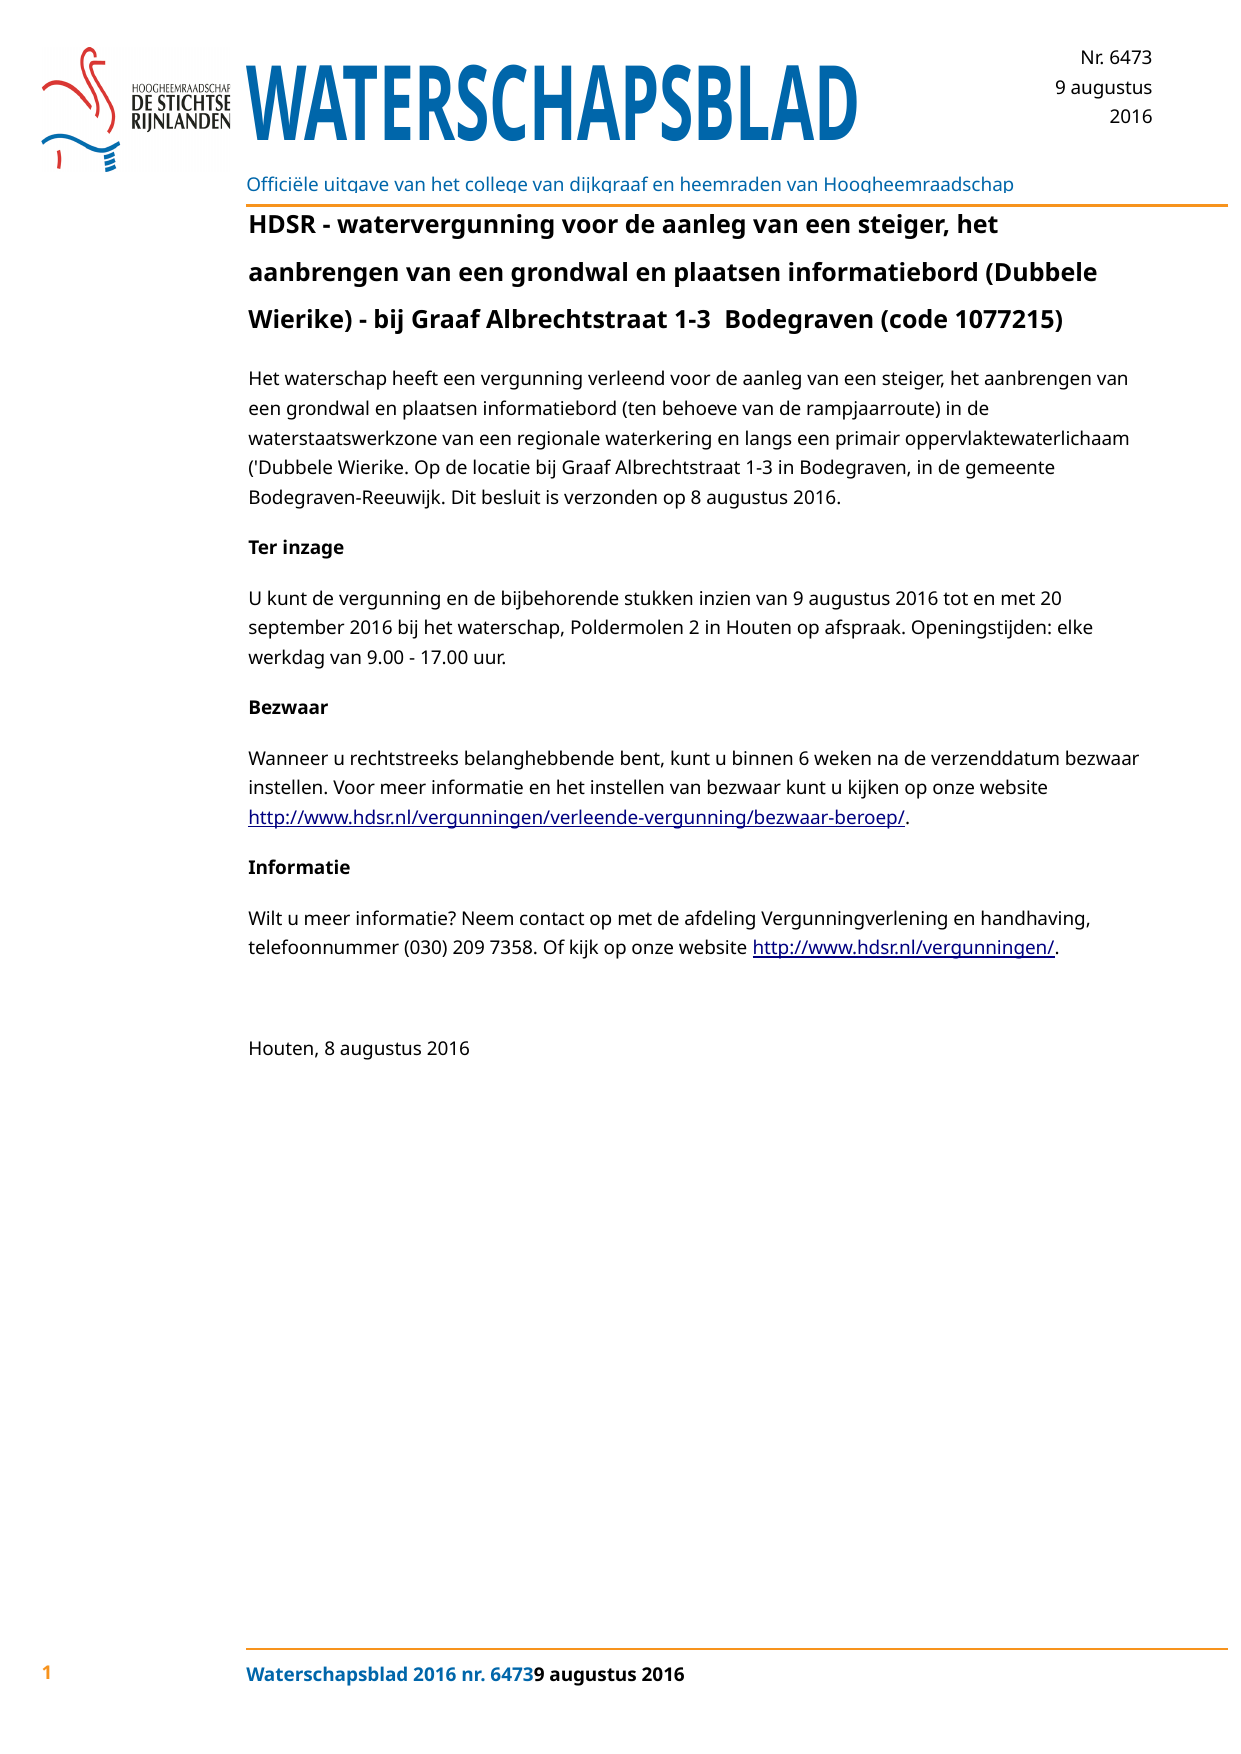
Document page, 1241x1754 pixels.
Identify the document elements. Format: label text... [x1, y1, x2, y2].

text U kunt de vergunning en de bijbehorende stukken inzien van 9 augustus 2016 tot en met 20 september 2016 bij het waterschap, Poldermolen 2 in Houten op afspraak. Openingstijden: elke werkdag van 9.00 - 17.00 uur. [248, 585, 1152, 669]
text Houten, 8 augustus 2016 [248, 1035, 1152, 1061]
picture [41, 47, 231, 172]
text Informatie [248, 854, 1152, 880]
text Wanneer u rechtstreeks belanghebbende bent, kunt u binnen 6 weken na de verzenddatum bezwaar instellen. Voor meer informatie en het instellen van bezwaar kunt u kijken op onze website http://www.hdsr.nl/vergunningen/verleende-vergunning/bezwaar-beroep/. [248, 745, 1152, 829]
text Bezwaar [248, 694, 1152, 720]
text Het waterschap heeft een vergunning verleend voor de aanleg van een steiger, het aanbrengen van een grondwal en plaatsen informatiebord (ten behoeve van de rampjaarroute) in de waterstaatswerkzone van een regionale waterkering en langs een primair oppervlaktewaterlichaam ('Dubbele Wierike. Op de locatie bij Graaf Albrechtstraat 1-3 in Bodegraven, in de gemeente Bodegraven-Reeuwijk. Dit besluit is verzonden op 8 augustus 2016. [248, 366, 1152, 509]
text Wilt u meer informatie? Neem contact op met de afdeling Vergunningverlening en handhaving, telefoonnummer (030) 209 7358. Of kijk op onze website http://www.hdsr.nl/vergunningen/. [248, 905, 1152, 960]
text HDSR - watervergunning voor de aanleg van een steiger, het aanbrengen van een grondwal en plaatsen informatiebord (Dubbele Wierike) - bij Graaf Albrechtstraat 1-3 Bodegraven (code 1077215) [248, 207, 1152, 336]
text Ter inzage [248, 534, 1152, 560]
